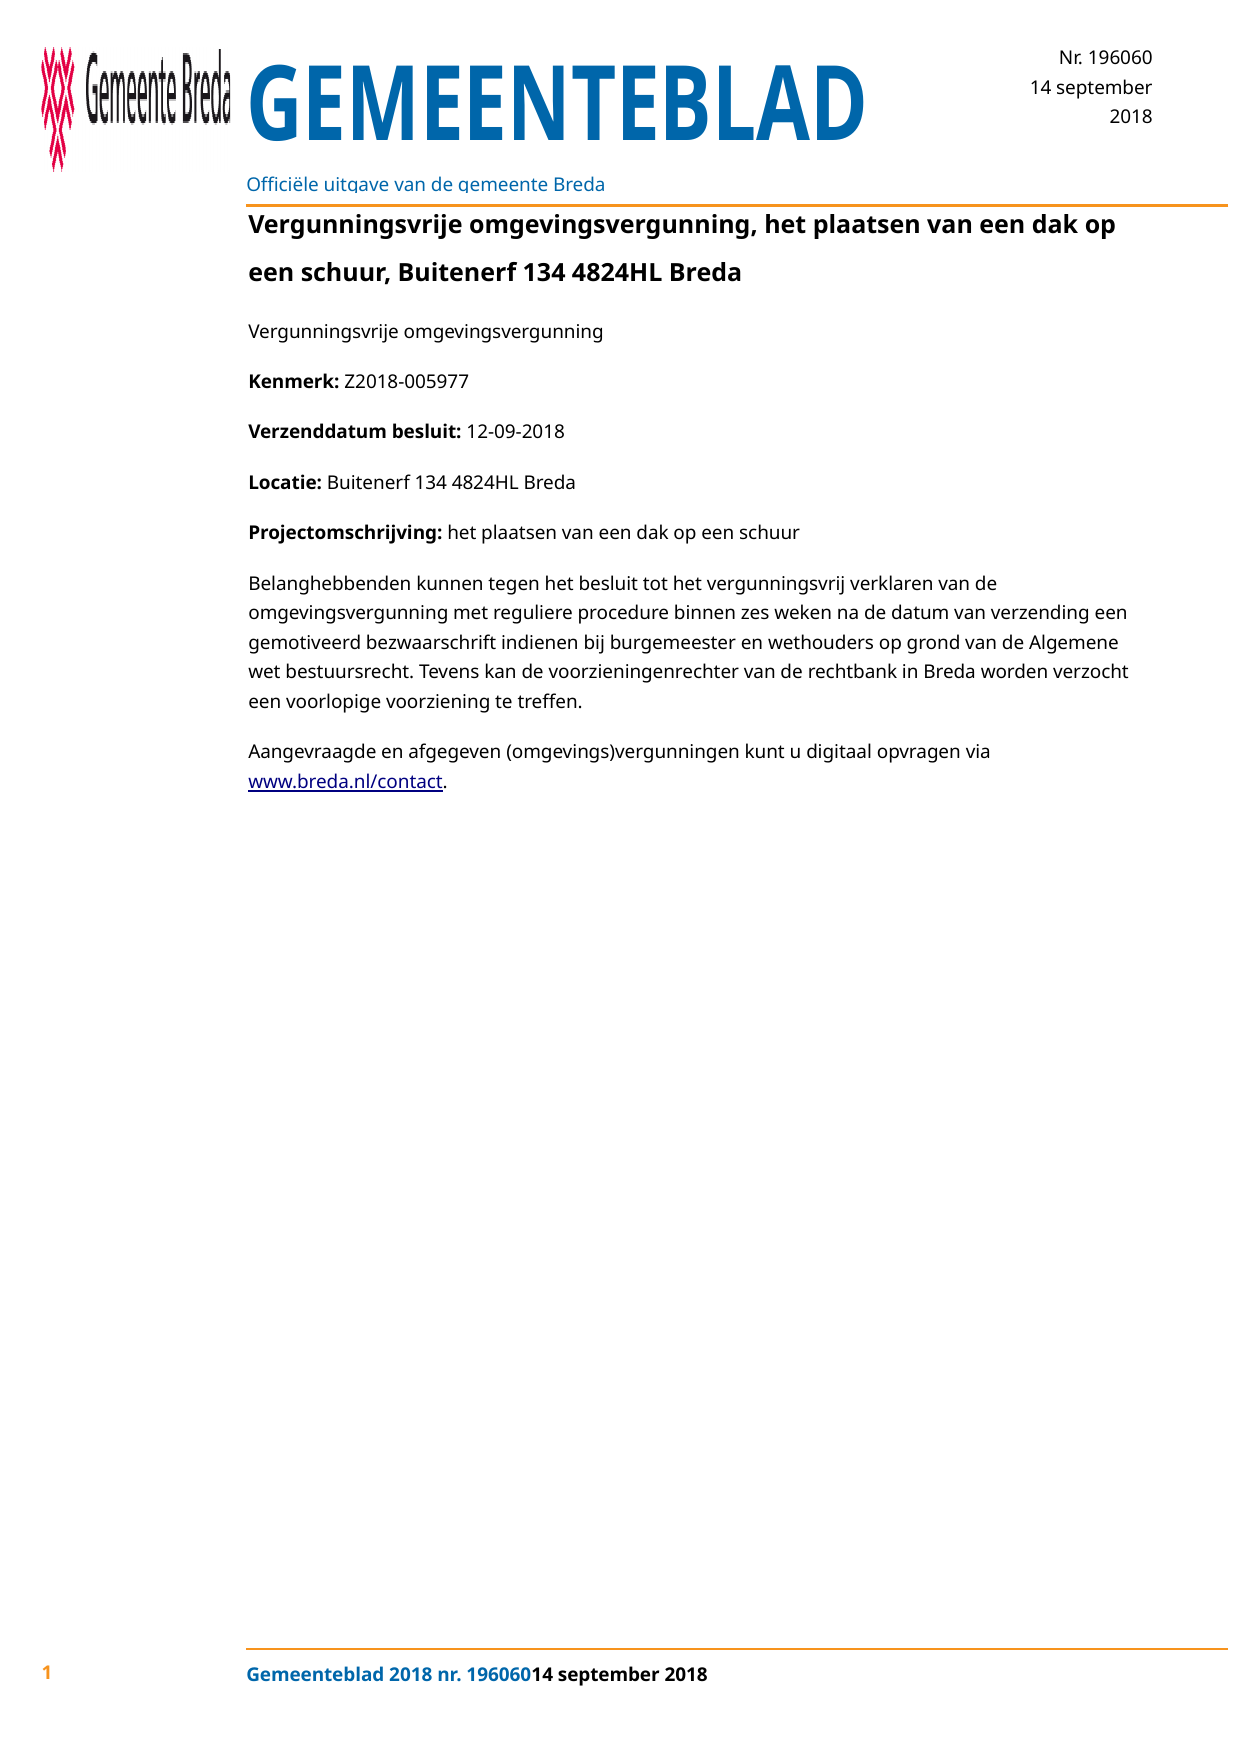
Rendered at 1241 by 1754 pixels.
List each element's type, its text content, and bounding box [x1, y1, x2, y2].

text Verzenddatum besluit: 12-09-2018 [248, 419, 1152, 444]
text Vergunningsvrije omgevingsvergunning [248, 318, 1152, 344]
picture [41, 47, 231, 172]
text Vergunningsvrije omgevingsvergunning, het plaatsen van een dak op een schuur, Buitenerf 134 4824HL Breda [248, 207, 1152, 288]
text Aangevraagde en afgegeven (omgevings)vergunningen kunt u digitaal opvragen via www.breda.nl/contact. [248, 739, 1152, 794]
text Belanghebbenden kunnen tegen het besluit tot het vergunningsvrij verklaren van de omgevingsvergunning met reguliere procedure binnen zes weken na de datum van verzending een gemotiveerd bezwaarschrift indienen bij burgemeester en wethouders op grond van de Algemene wet bestuursrecht. Tevens kan de voorzieningenrechter van de rechtbank in Breda worden verzocht een voorlopige voorziening te treffen. [248, 570, 1152, 714]
text Kenmerk: Z2018-005977 [248, 368, 1152, 394]
text Locatie: Buitenerf 134 4824HL Breda [248, 469, 1152, 495]
text Projectomschrijving: het plaatsen van een dak op een schuur [248, 519, 1152, 545]
